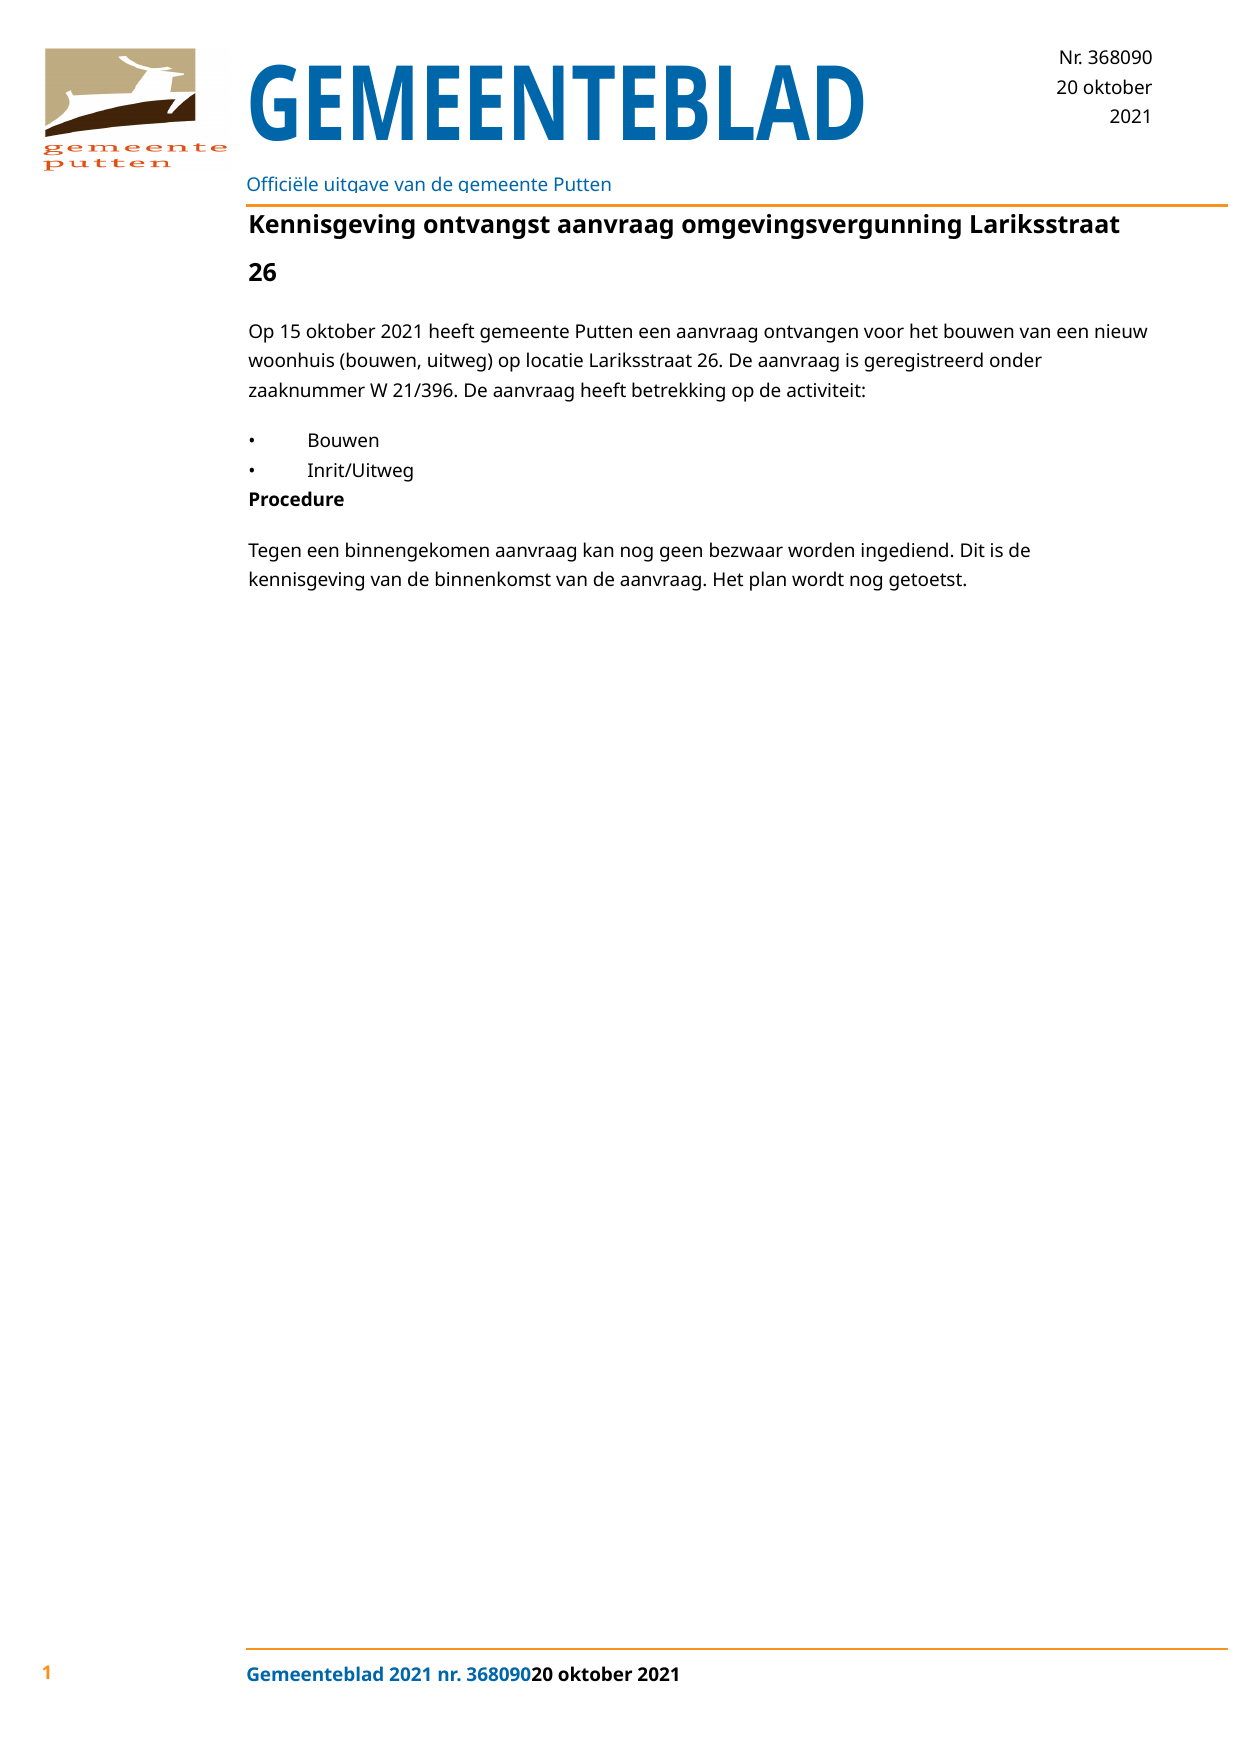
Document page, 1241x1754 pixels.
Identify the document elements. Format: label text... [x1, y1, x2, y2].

text Kennisgeving ontvangst aanvraag omgevingsvergunning Lariksstraat 26 [248, 207, 1152, 288]
text Tegen een binnengekomen aanvraag kan nog geen bezwaar worden ingediend. Dit is de kennisgeving van de binnenkomst van de aanvraag. Het plan wordt nog getoetst. [248, 537, 1152, 592]
list Bouwen [248, 427, 1152, 453]
picture [41, 47, 231, 172]
text Op 15 oktober 2021 heeft gemeente Putten een aanvraag ontvangen voor het bouwen van een nieuw woonhuis (bouwen, uitweg) op locatie Lariksstraat 26. De aanvraag is geregistreerd onder zaaknummer W 21/396. De aanvraag heeft betrekking op de activiteit: [248, 318, 1152, 403]
text Procedure [248, 487, 1152, 512]
list Inrit/Uitweg [248, 457, 1152, 483]
